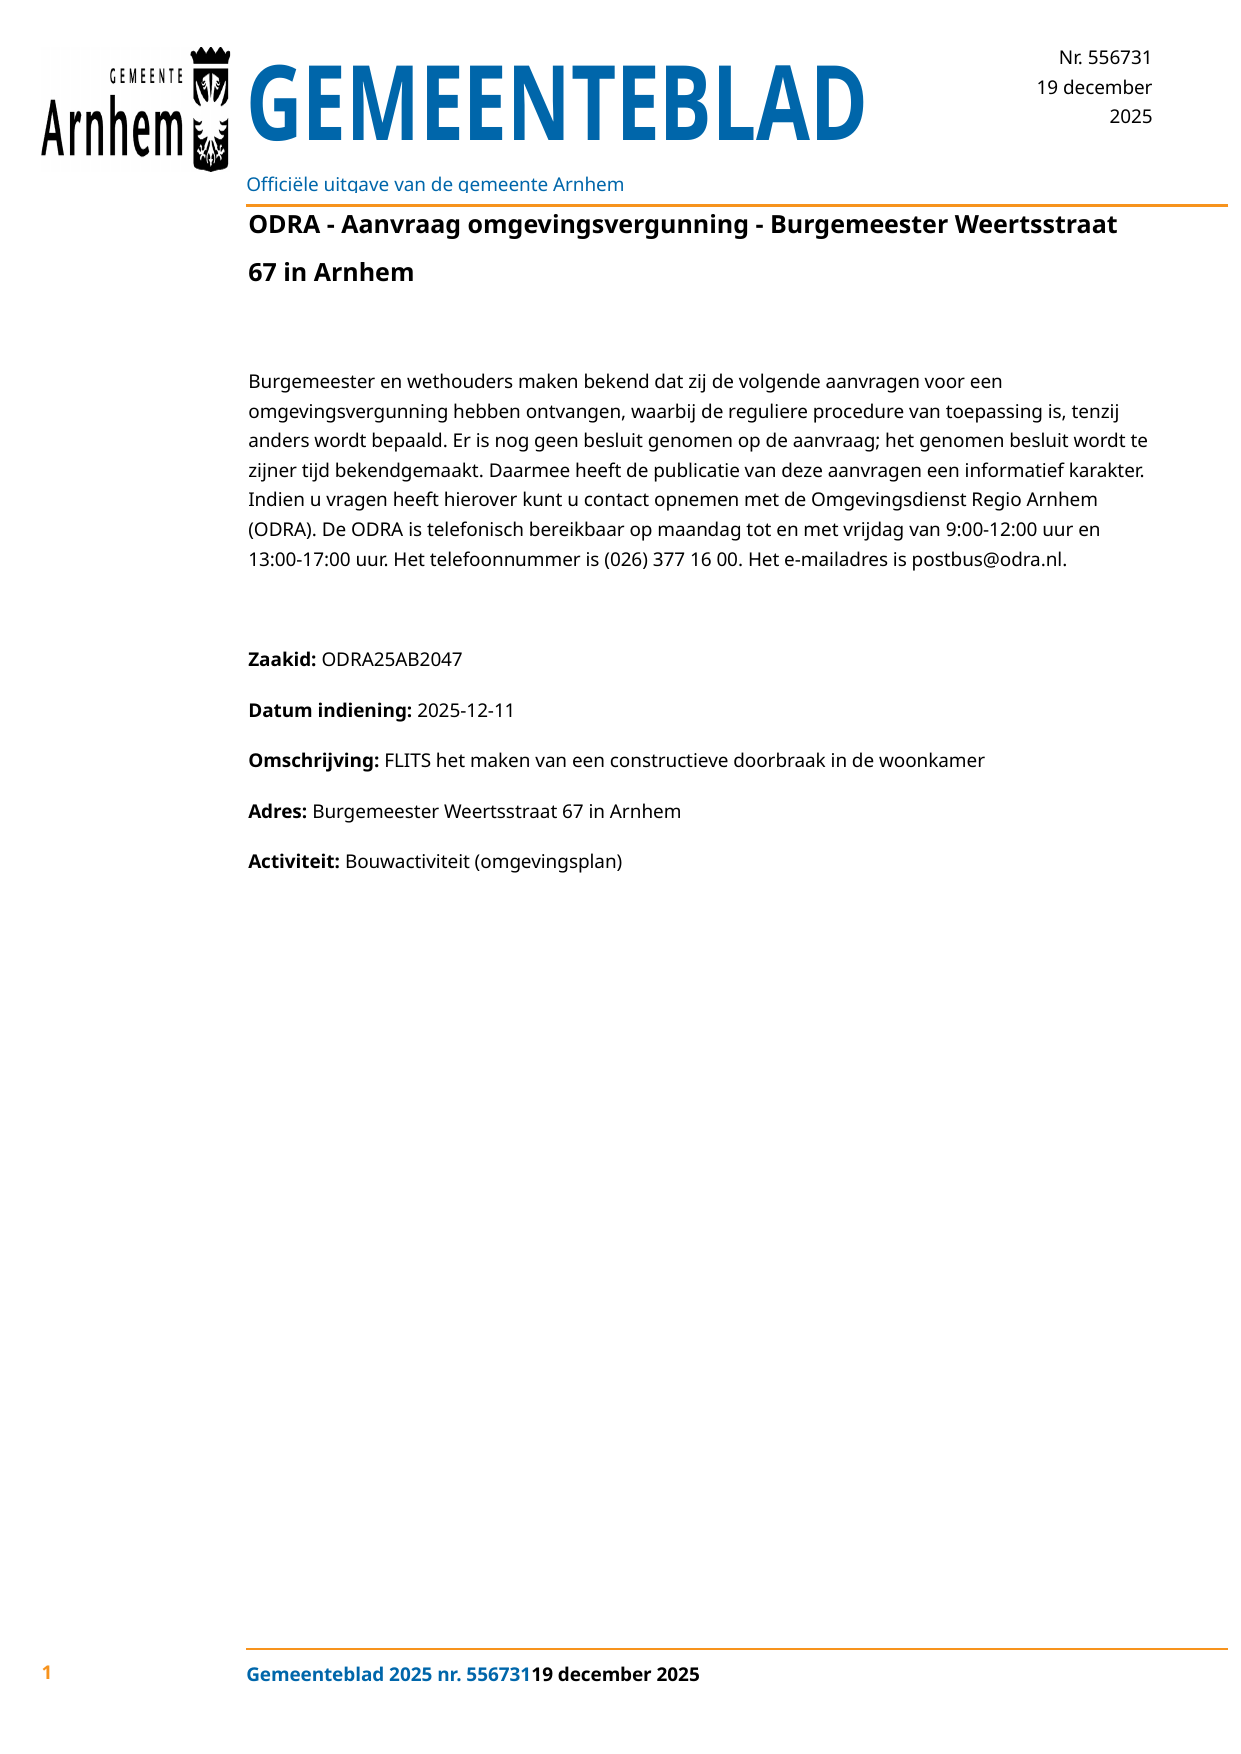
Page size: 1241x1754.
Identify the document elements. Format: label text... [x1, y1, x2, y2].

text Omschrijving: FLITS het maken van een constructieve doorbraak in de woonkamer [248, 747, 1152, 773]
text Adres: Burgemeester Weertsstraat 67 in Arnhem [248, 798, 1152, 824]
text Activiteit: Bouwactiviteit (omgevingsplan) [248, 848, 1152, 874]
text ODRA - Aanvraag omgevingsvergunning - Burgemeester Weertsstraat 67 in Arnhem [248, 207, 1152, 288]
picture [41, 47, 231, 172]
text Zaakid: ODRA25AB2047 [248, 647, 1152, 672]
text Datum indiening: 2025-12-11 [248, 697, 1152, 723]
text Burgemeester en wethouders maken bekend dat zij de volgende aanvragen voor een omgevingsvergunning hebben ontvangen, waarbij de reguliere procedure van toepassing is, tenzij anders wordt bepaald. Er is nog geen besluit genomen op de aanvraag; het genomen besluit wordt te zijner tijd bekendgemaakt. Daarmee heeft de publicatie van deze aanvragen een informatief karakter. Indien u vragen heeft hierover kunt u contact opnemen met de Omgevingsdienst Regio Arnhem (ODRA). De ODRA is telefonisch bereikbaar op maandag tot en met vrijdag van 9:00-12:00 uur en 13:00-17:00 uur. Het telefoonnummer is (026) 377 16 00. Het e-mailadres is postbus@odra.nl. [248, 368, 1152, 572]
